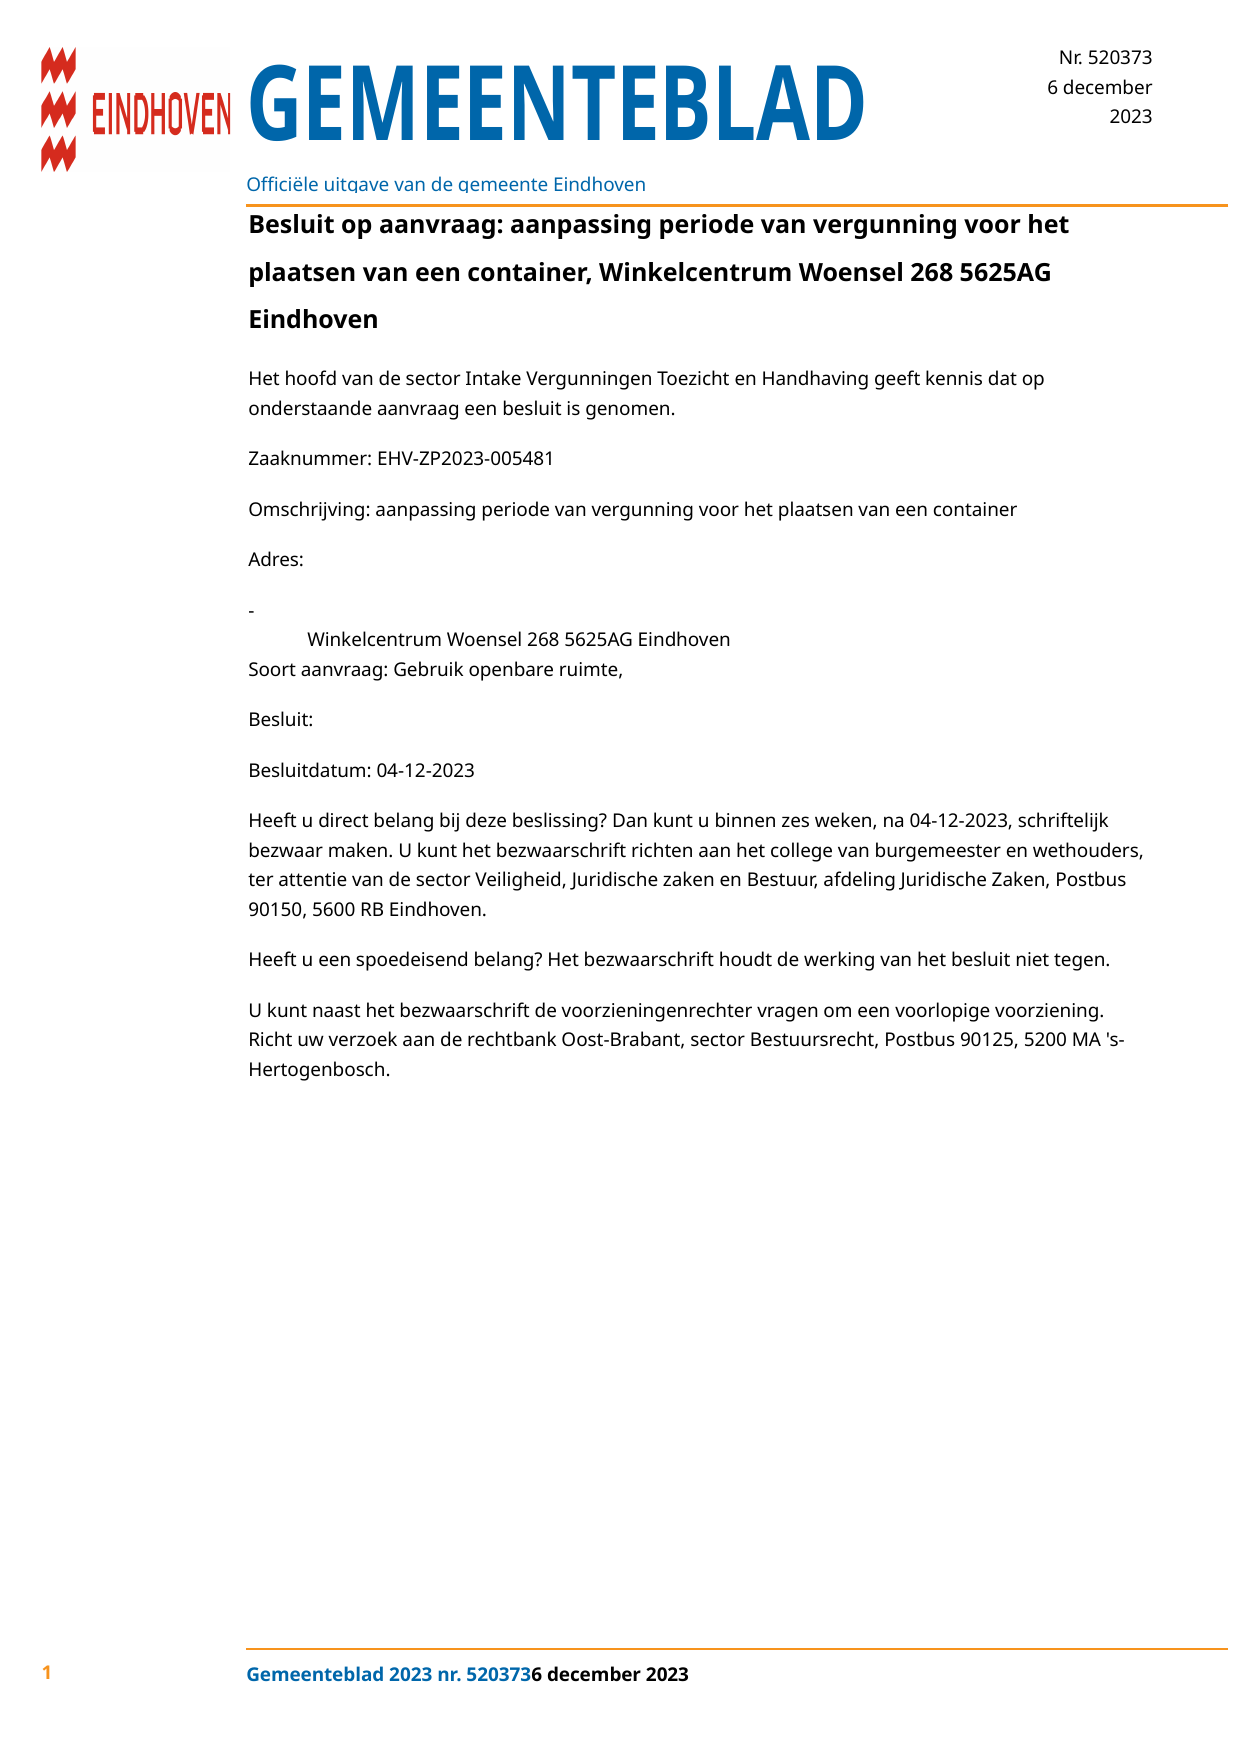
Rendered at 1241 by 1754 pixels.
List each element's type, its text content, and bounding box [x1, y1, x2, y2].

picture [41, 47, 231, 172]
text Besluit: [248, 706, 1152, 732]
list Winkelcentrum Woensel 268 5625AG Eindhoven [248, 626, 1152, 652]
text Soort aanvraag: Gebruik openbare ruimte, [248, 656, 1152, 682]
text Adres: [248, 546, 1152, 572]
text Heeft u een spoedeisend belang? Het bezwaarschrift houdt de werking van het besluit niet tegen. [248, 946, 1152, 972]
text Zaaknummer: EHV-ZP2023-005481 [248, 446, 1152, 471]
text Besluitdatum: 04-12-2023 [248, 757, 1152, 782]
text Omschrijving: aanpassing periode van vergunning voor het plaatsen van een container [248, 496, 1152, 522]
text Het hoofd van de sector Intake Vergunningen Toezicht en Handhaving geeft kennis dat op onderstaande aanvraag een besluit is genomen. [248, 366, 1152, 421]
text Heeft u direct belang bij deze beslissing? Dan kunt u binnen zes weken, na 04-12-2023, schriftelijk bezwaar maken. U kunt het bezwaarschrift richten aan het college van burgemeester en wethouders, ter attentie van de sector Veiligheid, Juridische zaken en Bestuur, afdeling Juridische Zaken, Postbus 90150, 5600 RB Eindhoven. [248, 807, 1152, 922]
text Besluit op aanvraag: aanpassing periode van vergunning voor het plaatsen van een container, Winkelcentrum Woensel 268 5625AG Eindhoven [248, 207, 1152, 336]
text U kunt naast het bezwaarschrift de voorzieningenrechter vragen om een voorlopige voorziening. Richt uw verzoek aan de rechtbank Oost-Brabant, sector Bestuursrecht, Postbus 90125, 5200 MA 's-Hertogenbosch. [248, 997, 1152, 1082]
